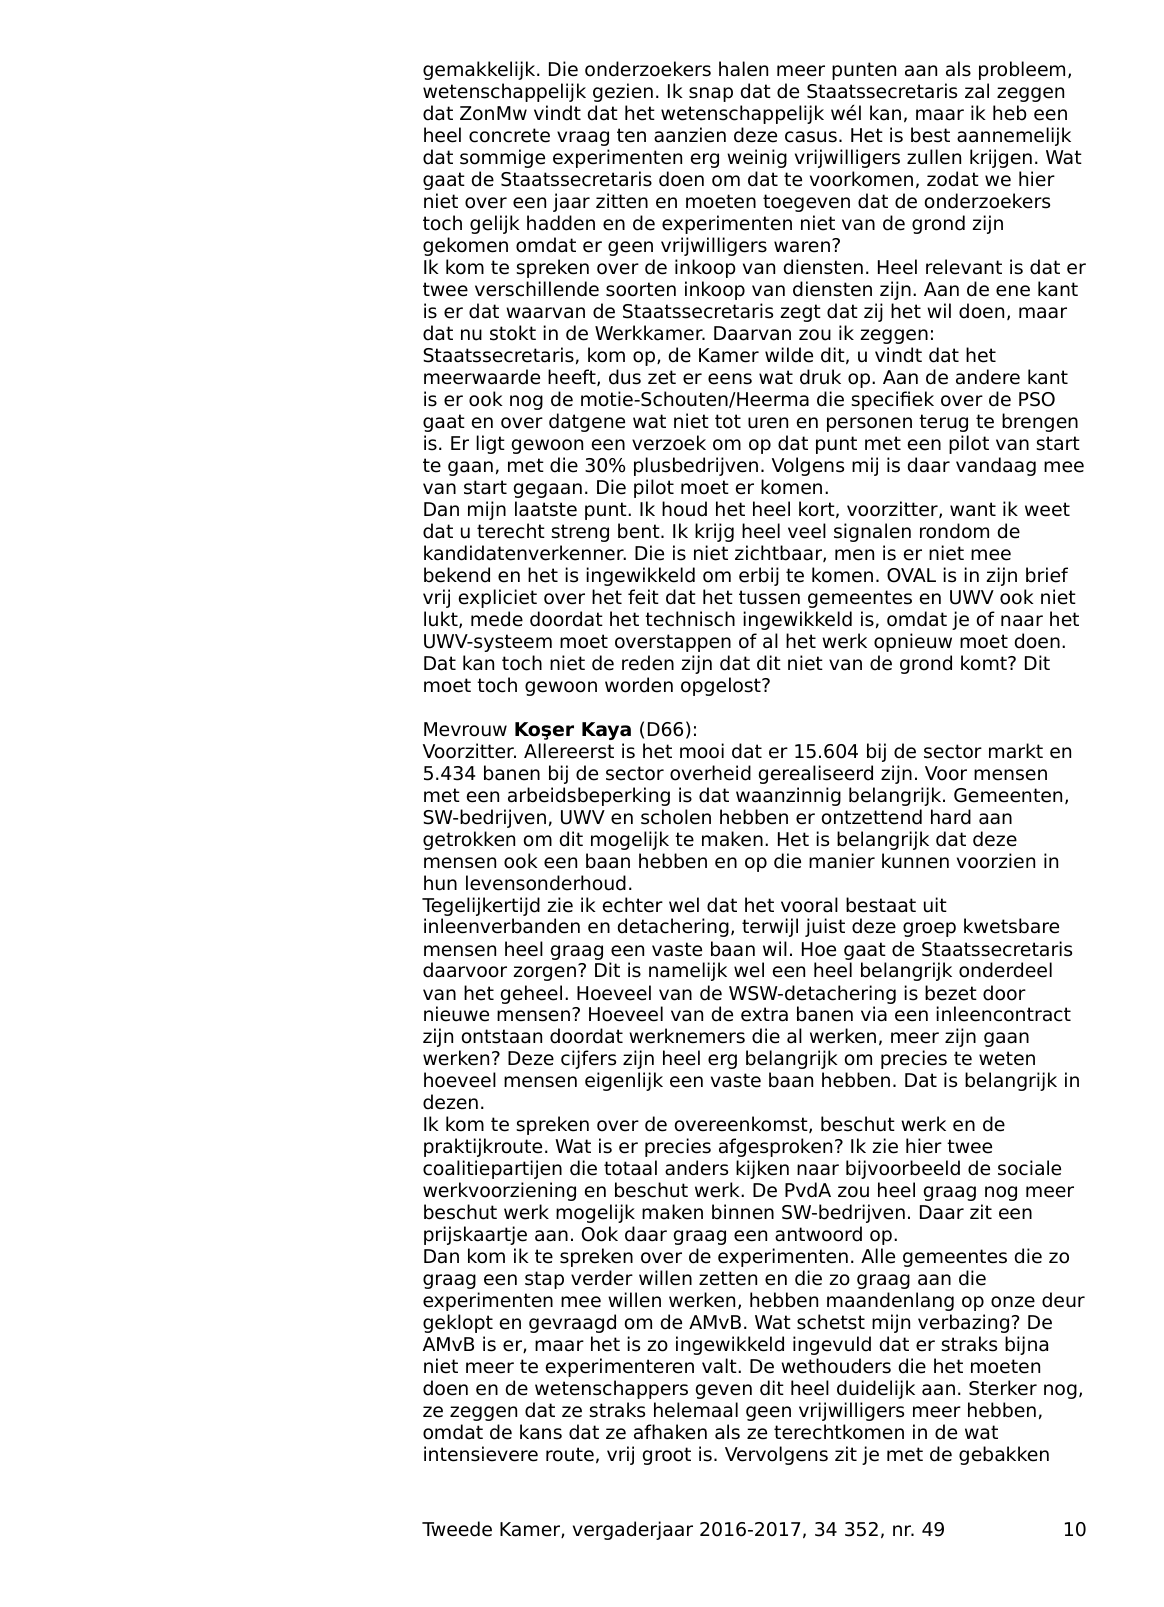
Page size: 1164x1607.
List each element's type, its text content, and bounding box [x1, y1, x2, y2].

text gemakkelijk. Die onderzoekers halen meer punten aan als probleem, wetenschappelijk gezien. Ik snap dat de Staatssecretaris zal zeggen dat ZonMw vindt dat het wetenschappelijk wél kan, maar ik heb een heel concrete vraag ten aanzien deze casus. Het is best aannemelijk dat sommige experimenten erg weinig vrijwilligers zullen krijgen. Wat gaat de Staatssecretaris doen om dat te voorkomen, zodat we hier niet over een jaar zitten en moeten toegeven dat de onderzoekers toch gelijk hadden en de experimenten niet van de grond zijn gekomen omdat er geen vrijwilligers waren? [422, 59, 1087, 257]
text Dan kom ik te spreken over de experimenten. Alle gemeentes die zo graag een stap verder willen zetten en die zo graag aan die experimenten mee willen werken, hebben maandenlang op onze deur geklopt en gevraagd om de AMvB. Wat schetst mijn verbazing? De AMvB is er, maar het is zo ingewikkeld ingevuld dat er straks bijna niet meer te experimenteren valt. De wethouders die het moeten doen en de wetenschappers geven dit heel duidelijk aan. Sterker nog, ze zeggen dat ze straks helemaal geen vrijwilligers meer hebben, omdat de kans dat ze afhaken als ze terechtkomen in de wat intensievere route, vrij groot is. Vervolgens zit je met de gebakken [422, 1246, 1087, 1466]
text Voorzitter. Allereerst is het mooi dat er 15.604 bij de sector markt en 5.434 banen bij de sector overheid gerealiseerd zijn. Voor mensen met een arbeidsbeperking is dat waanzinnig belangrijk. Gemeenten, SW-bedrijven, UWV en scholen hebben er ontzettend hard aan getrokken om dit mogelijk te maken. Het is belangrijk dat deze mensen ook een baan hebben en op die manier kunnen voorzien in hun levensonderhoud. [422, 741, 1087, 894]
text Mevrouw Koşer Kaya (D66): [422, 719, 1087, 741]
text Ik kom te spreken over de inkoop van diensten. Heel relevant is dat er twee verschillende soorten inkoop van diensten zijn. Aan de ene kant is er dat waarvan de Staatssecretaris zegt dat zij het wil doen, maar dat nu stokt in de Werkkamer. Daarvan zou ik zeggen: Staatssecretaris, kom op, de Kamer wilde dit, u vindt dat het meerwaarde heeft, dus zet er eens wat druk op. Aan de andere kant is er ook nog de motie-Schouten/Heerma die specifiek over de PSO gaat en over datgene wat niet tot uren en personen terug te brengen is. Er ligt gewoon een verzoek om op dat punt met een pilot van start te gaan, met die 30% plusbedrijven. Volgens mij is daar vandaag mee van start gegaan. Die pilot moet er komen. [422, 257, 1087, 499]
text Ik kom te spreken over de overeenkomst, beschut werk en de praktijkroute. Wat is er precies afgesproken? Ik zie hier twee coalitiepartijen die totaal anders kijken naar bijvoorbeeld de sociale werkvoorziening en beschut werk. De PvdA zou heel graag nog meer beschut werk mogelijk maken binnen SW-bedrijven. Daar zit een prijskaartje aan. Ook daar graag een antwoord op. [422, 1114, 1087, 1246]
text Dan mijn laatste punt. Ik houd het heel kort, voorzitter, want ik weet dat u terecht streng bent. Ik krijg heel veel signalen rondom de kandidatenverkenner. Die is niet zichtbaar, men is er niet mee bekend en het is ingewikkeld om erbij te komen. OVAL is in zijn brief vrij expliciet over het feit dat het tussen gemeentes en UWV ook niet lukt, mede doordat het technisch ingewikkeld is, omdat je of naar het UWV-systeem moet overstappen of al het werk opnieuw moet doen. Dat kan toch niet de reden zijn dat dit niet van de grond komt? Dit moet toch gewoon worden opgelost? [422, 499, 1087, 696]
text Tegelijkertijd zie ik echter wel dat het vooral bestaat uit inleenverbanden en detachering, terwijl juist deze groep kwetsbare mensen heel graag een vaste baan wil. Hoe gaat de Staatssecretaris daarvoor zorgen? Dit is namelijk wel een heel belangrijk onderdeel van het geheel. Hoeveel van de WSW-detachering is bezet door nieuwe mensen? Hoeveel van de extra banen via een inleencontract zijn ontstaan doordat werknemers die al werken, meer zijn gaan werken? Deze cijfers zijn heel erg belangrijk om precies te weten hoeveel mensen eigenlijk een vaste baan hebben. Dat is belangrijk in dezen. [422, 894, 1087, 1114]
